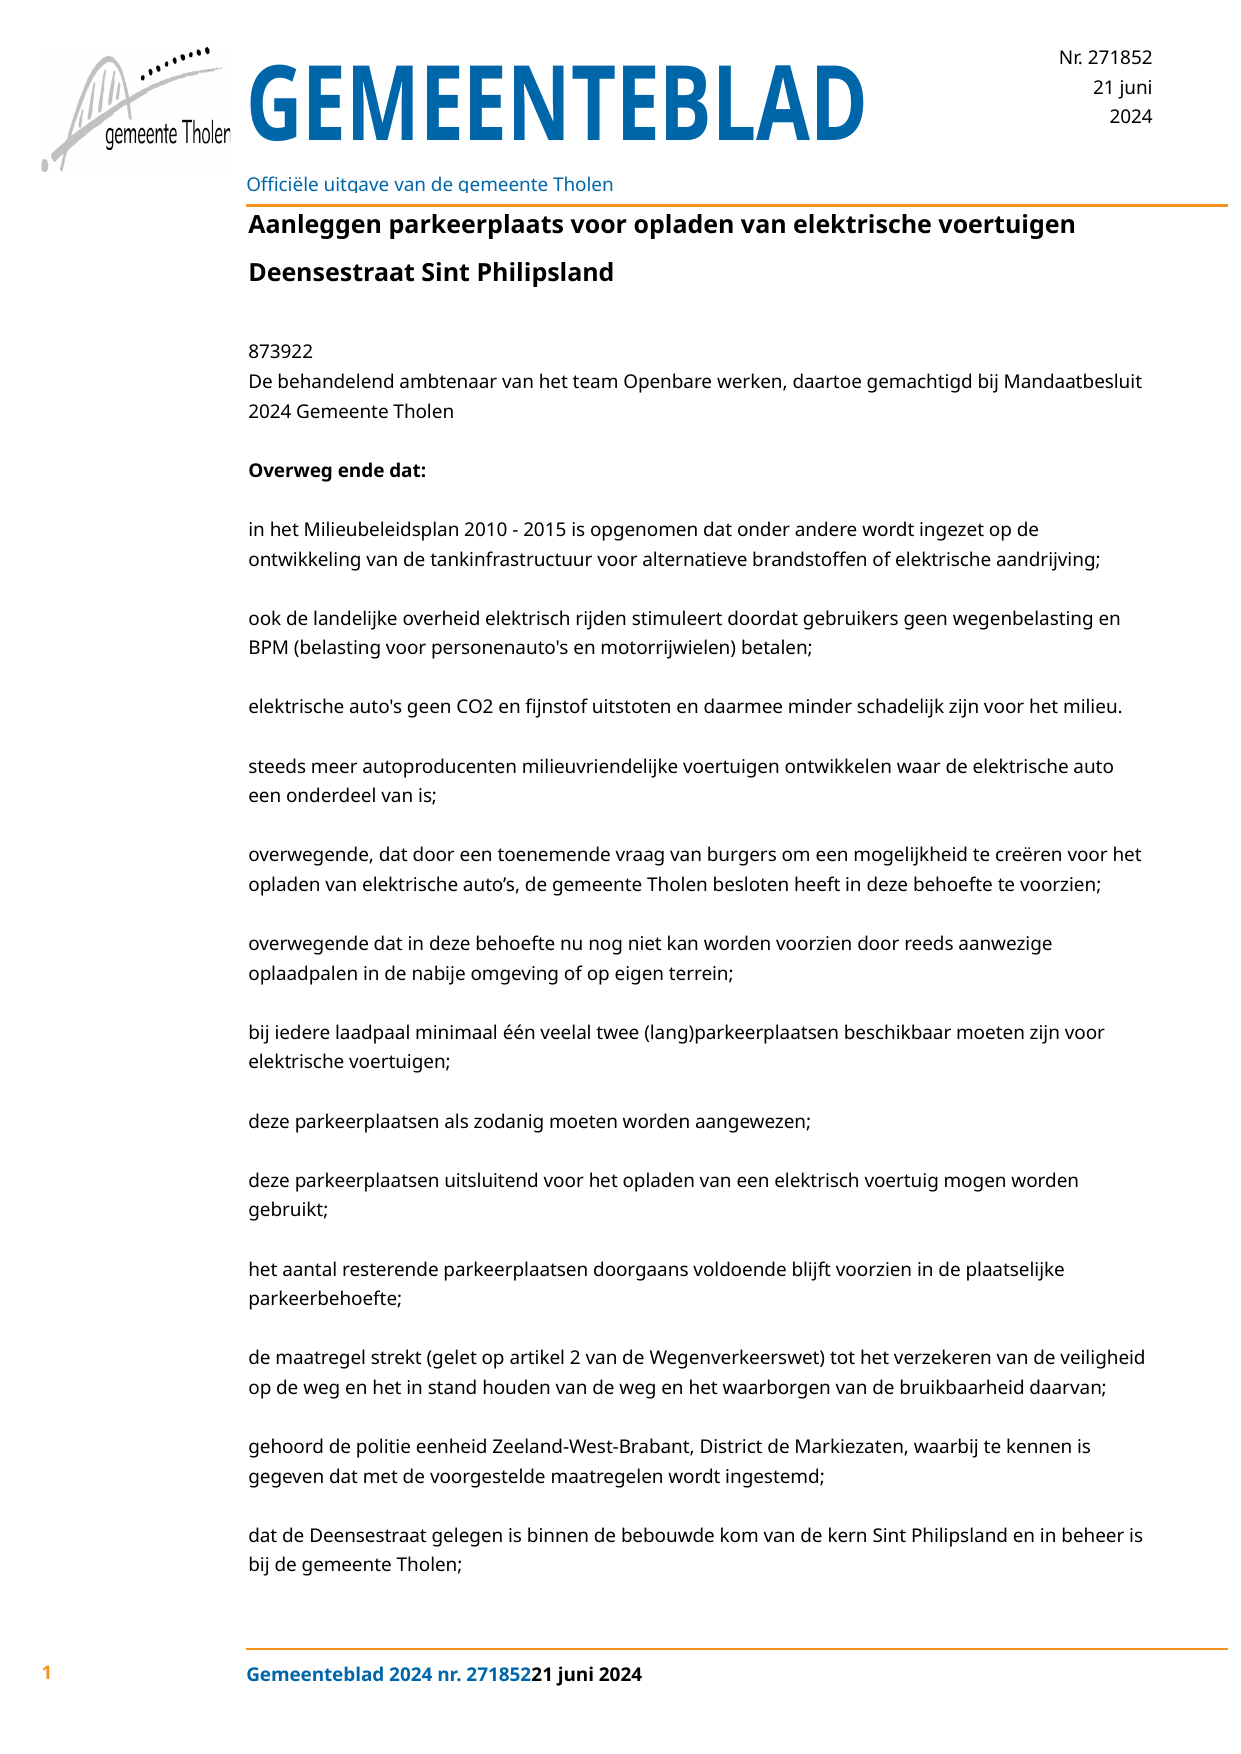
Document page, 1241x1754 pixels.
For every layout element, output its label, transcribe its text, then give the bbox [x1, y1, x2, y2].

text de maatregel strekt (gelet op artikel 2 van de Wegenverkeerswet) tot het verzekeren van de veiligheid op de weg en het in stand houden van de weg en het waarborgen van de bruikbaarheid daarvan; [248, 1344, 1152, 1400]
text elektrische auto's geen CO2 en fijnstof uitstoten en daarmee minder schadelijk zijn voor het milieu. [248, 694, 1152, 719]
text Overweg ende dat: [248, 457, 1152, 483]
text het aantal resterende parkeerplaatsen doorgaans voldoende blijft voorzien in de plaatselijke parkeerbehoefte; [248, 1256, 1152, 1311]
text in het Milieubeleidsplan 2010 - 2015 is opgenomen dat onder andere wordt ingezet op de ontwikkeling van de tankinfrastructuur voor alternatieve brandstoffen of elektrische aandrijving; [248, 516, 1152, 571]
text ook de landelijke overheid elektrisch rijden stimuleert doordat gebruikers geen wegenbelasting en BPM (belasting voor personenauto's en motorrijwielen) betalen; [248, 605, 1152, 660]
text overwegende dat in deze behoefte nu nog niet kan worden voorzien door reeds aanwezige oplaadpalen in de nabije omgeving of op eigen terrein; [248, 930, 1152, 986]
text dat de Deensestraat gelegen is binnen de bebouwde kom van de kern Sint Philipsland en in beheer is bij de gemeente Tholen; [248, 1522, 1152, 1577]
text steeds meer autoproducenten milieuvriendelijke voertuigen ontwikkelen waar de elektrische auto een onderdeel van is; [248, 753, 1152, 808]
text 873922 [248, 339, 1152, 364]
text overwegende, dat door een toenemende vraag van burgers om een mogelijkheid te creëren voor het opladen van elektrische auto’s, de gemeente Tholen besloten heeft in deze behoefte te voorzien; [248, 842, 1152, 897]
text bij iedere laadpaal minimaal één veelal twee (lang)parkeerplaatsen beschikbaar moeten zijn voor elektrische voertuigen; [248, 1019, 1152, 1074]
text De behandelend ambtenaar van het team Openbare werken, daartoe gemachtigd bij Mandaatbesluit 2024 Gemeente Tholen [248, 368, 1152, 423]
picture [41, 47, 231, 172]
text Aanleggen parkeerplaats voor opladen van elektrische voertuigen Deensestraat Sint Philipsland [248, 207, 1152, 288]
text gehoord de politie eenheid Zeeland-West-Brabant, District de Markiezaten, waarbij te kennen is gegeven dat met de voorgestelde maatregelen wordt ingestemd; [248, 1433, 1152, 1488]
text deze parkeerplaatsen uitsluitend voor het opladen van een elektrisch voertuig mogen worden gebruikt; [248, 1167, 1152, 1222]
text deze parkeerplaatsen als zodanig moeten worden aangewezen; [248, 1108, 1152, 1133]
